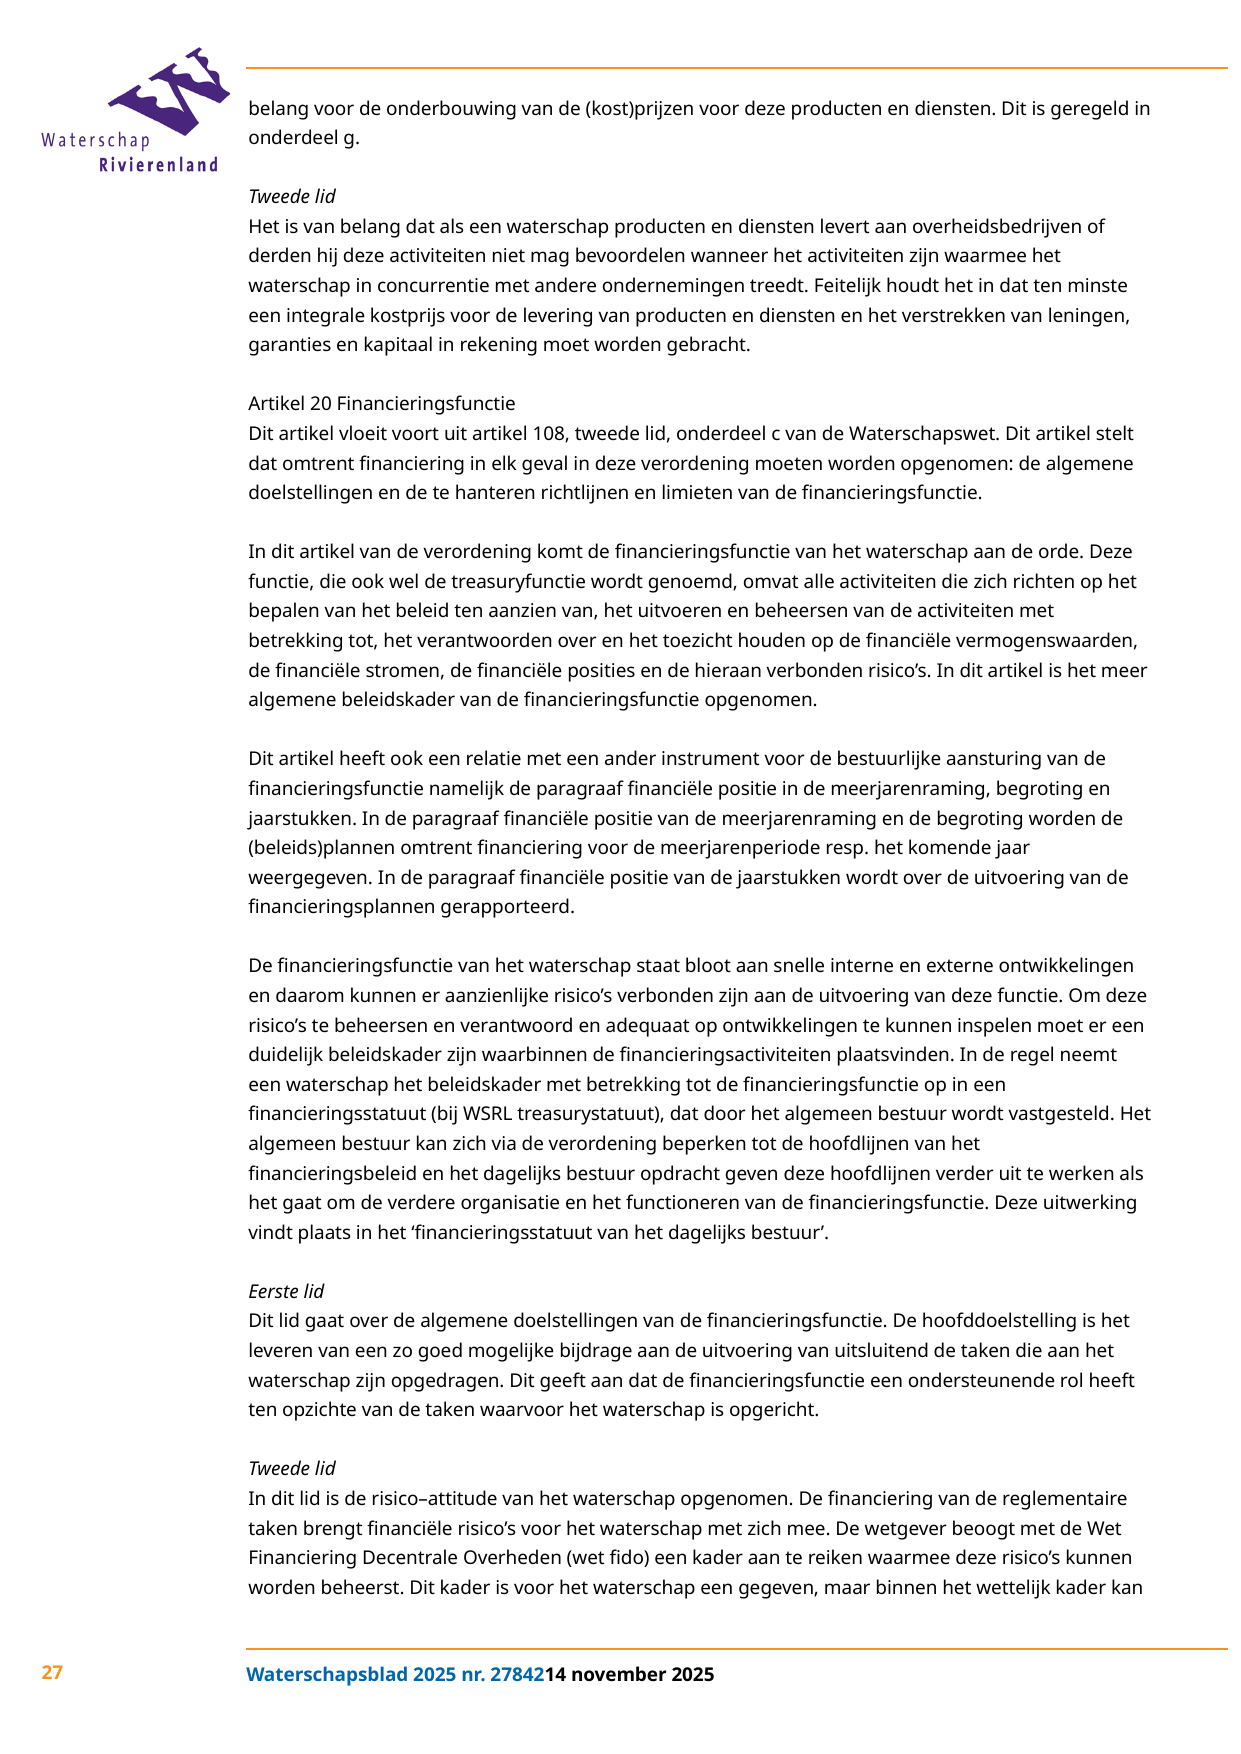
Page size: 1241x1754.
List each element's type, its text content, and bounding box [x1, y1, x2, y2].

text Tweede lid [248, 1456, 1152, 1481]
text Artikel 20 Financieringsfunctie [248, 391, 1152, 416]
text In dit lid is de risico–attitude van het waterschap opgenomen. De financiering van de reglementaire taken brengt financiële risico’s voor het waterschap met zich mee. De wetgever beoogt met de Wet Financiering Decentrale Overheden (wet fido) een kader aan te reiken waarmee deze risico’s kunnen worden beheerst. Dit kader is voor het waterschap een gegeven, maar binnen het wettelijk kader kan [248, 1485, 1152, 1600]
text Het is van belang dat als een waterschap producten en diensten levert aan overheidsbedrijven of derden hij deze activiteiten niet mag bevoordelen wanneer het activiteiten zijn waarmee het waterschap in concurrentie met andere ondernemingen treedt. Feitelijk houdt het in dat ten minste een integrale kostprijs voor de levering van producten en diensten en het verstrekken van leningen, garanties en kapitaal in rekening moet worden gebracht. [248, 213, 1152, 357]
text Dit artikel heeft ook een relatie met een ander instrument voor de bestuurlijke aansturing van de financieringsfunctie namelijk de paragraaf financiële positie in de meerjarenraming, begroting en jaarstukken. In de paragraaf financiële positie van de meerjarenraming en de begroting worden de (beleids)plannen omtrent financiering voor de meerjarenperiode resp. het komende jaar weergegeven. In de paragraaf financiële positie van de jaarstukken wordt over de uitvoering van de financieringsplannen gerapporteerd. [248, 746, 1152, 919]
text In dit artikel van de verordening komt de financieringsfunctie van het waterschap aan de orde. Deze functie, die ook wel de treasuryfunctie wordt genoemd, omvat alle activiteiten die zich richten op het bepalen van het beleid ten aanzien van, het uitvoeren en beheersen van de activiteiten met betrekking tot, het verantwoorden over en het toezicht houden op de financiële vermogenswaarden, de financiële stromen, de financiële posities en de hieraan verbonden risico’s. In dit artikel is het meer algemene beleidskader van de financieringsfunctie opgenomen. [248, 538, 1152, 712]
text De financieringsfunctie van het waterschap staat bloot aan snelle interne en externe ontwikkelingen en daarom kunnen er aanzienlijke risico’s verbonden zijn aan de uitvoering van deze functie. Om deze risico’s te beheersen en verantwoord en adequaat op ontwikkelingen te kunnen inspelen moet er een duidelijk beleidskader zijn waarbinnen de financieringsactiviteiten plaatsvinden. In de regel neemt een waterschap het beleidskader met betrekking tot de financieringsfunctie op in een financieringsstatuut (bij WSRL treasurystatuut), dat door het algemeen bestuur wordt vastgesteld. Het algemeen bestuur kan zich via de verordening beperken tot de hoofdlijnen van het financieringsbeleid en het dagelijks bestuur opdracht geven deze hoofdlijnen verder uit te werken als het gaat om de verdere organisatie en het functioneren van de financieringsfunctie. Deze uitwerking vindt plaats in het ‘financieringsstatuut van het dagelijks bestuur’. [248, 953, 1152, 1245]
text Dit lid gaat over de algemene doelstellingen van de financieringsfunctie. De hoofddoelstelling is het leveren van een zo goed mogelijke bijdrage aan de uitvoering van uitsluitend de taken die aan het waterschap zijn opgedragen. Dit geeft aan dat de financieringsfunctie een ondersteunende rol heeft ten opzichte van de taken waarvoor het waterschap is opgericht. [248, 1308, 1152, 1422]
picture [41, 47, 231, 172]
text belang voor de onderbouwing van de (kost)prijzen voor deze producten en diensten. Dit is geregeld in onderdeel g. [248, 95, 1152, 150]
text Eerste lid [248, 1278, 1152, 1304]
text Dit artikel vloeit voort uit artikel 108, tweede lid, onderdeel c van de Waterschapswet. Dit artikel stelt dat omtrent financiering in elk geval in deze verordening moeten worden opgenomen: de algemene doelstellingen en de te hanteren richtlijnen en limieten van de financieringsfunctie. [248, 420, 1152, 505]
text Tweede lid [248, 183, 1152, 209]
